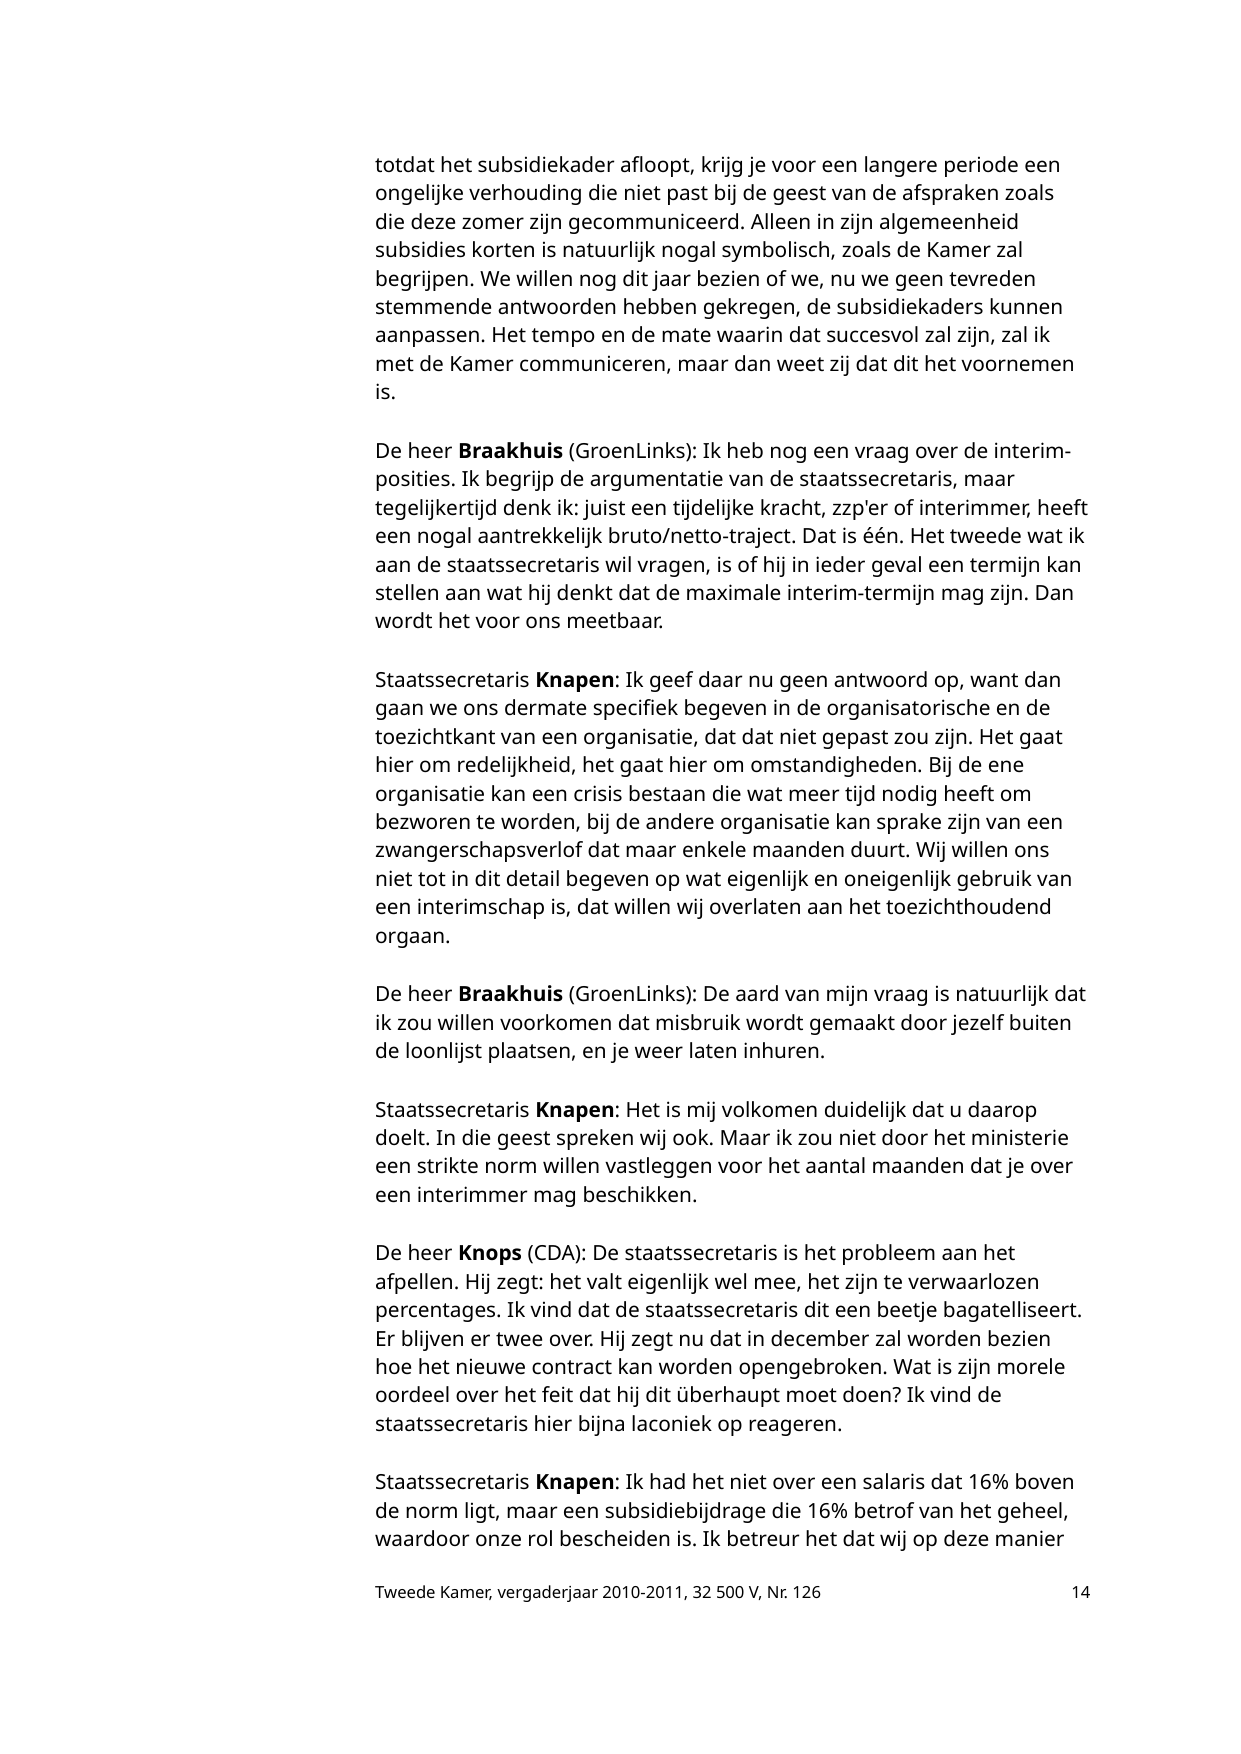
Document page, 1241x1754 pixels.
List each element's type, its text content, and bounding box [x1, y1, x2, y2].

text Staatssecretaris Knapen: Ik geef daar nu geen antwoord op, want dan gaan we ons dermate specifiek begeven in de organisatorische en de toezichtkant van een organisatie, dat dat niet gepast zou zijn. Het gaat hier om redelijkheid, het gaat hier om omstandigheden. Bij de ene organisatie kan een crisis bestaan die wat meer tijd nodig heeft om bezworen te worden, bij de andere organisatie kan sprake zijn van een zwangerschapsverlof dat maar enkele maanden duurt. Wij willen ons niet tot in dit detail begeven op wat eigenlijk en oneigenlijk gebruik van een interimschap is, dat willen wij overlaten aan het toezichthoudend orgaan. [375, 665, 1090, 949]
text De heer Braakhuis (GroenLinks): Ik heb nog een vraag over de interim-posities. Ik begrijp de argumentatie van de staatssecretaris, maar tegelijkertijd denk ik: juist een tijdelijke kracht, zzp'er of interimmer, heeft een nogal aantrekkelijk bruto/netto-traject. Dat is één. Het tweede wat ik aan de staatssecretaris wil vragen, is of hij in ieder geval een termijn kan stellen aan wat hij denkt dat de maximale interim-termijn mag zijn. Dan wordt het voor ons meetbaar. [375, 436, 1090, 635]
text totdat het subsidiekader afloopt, krijg je voor een langere periode een ongelijke verhouding die niet past bij de geest van de afspraken zoals die deze zomer zijn gecommuniceerd. Alleen in zijn algemeenheid subsidies korten is natuurlijk nogal symbolisch, zoals de Kamer zal begrijpen. We willen nog dit jaar bezien of we, nu we geen tevreden stemmende antwoorden hebben gekregen, de subsidiekaders kunnen aanpassen. Het tempo en de mate waarin dat succesvol zal zijn, zal ik met de Kamer communiceren, maar dan weet zij dat dit het voornemen is. [375, 150, 1090, 406]
text Staatssecretaris Knapen: Ik had het niet over een salaris dat 16% boven de norm ligt, maar een subsidiebijdrage die 16% betrof van het geheel, waardoor onze rol bescheiden is. Ik betreur het dat wij op deze manier [375, 1467, 1090, 1553]
text De heer Braakhuis (GroenLinks): De aard van mijn vraag is natuurlijk dat ik zou willen voorkomen dat misbruik wordt gemaakt door jezelf buiten de loonlijst plaatsen, en je weer laten inhuren. [375, 979, 1090, 1065]
text Staatssecretaris Knapen: Het is mij volkomen duidelijk dat u daarop doelt. In die geest spreken wij ook. Maar ik zou niet door het ministerie een strikte norm willen vastleggen voor het aantal maanden dat je over een interimmer mag beschikken. [375, 1095, 1090, 1208]
text De heer Knops (CDA): De staatssecretaris is het probleem aan het afpellen. Hij zegt: het valt eigenlijk wel mee, het zijn te verwaarlozen percentages. Ik vind dat de staatssecretaris dit een beetje bagatelliseert. Er blijven er twee over. Hij zegt nu dat in december zal worden bezien hoe het nieuwe contract kan worden opengebroken. Wat is zijn morele oordeel over het feit dat hij dit überhaupt moet doen? Ik vind de staatssecretaris hier bijna laconiek op reageren. [375, 1238, 1090, 1437]
